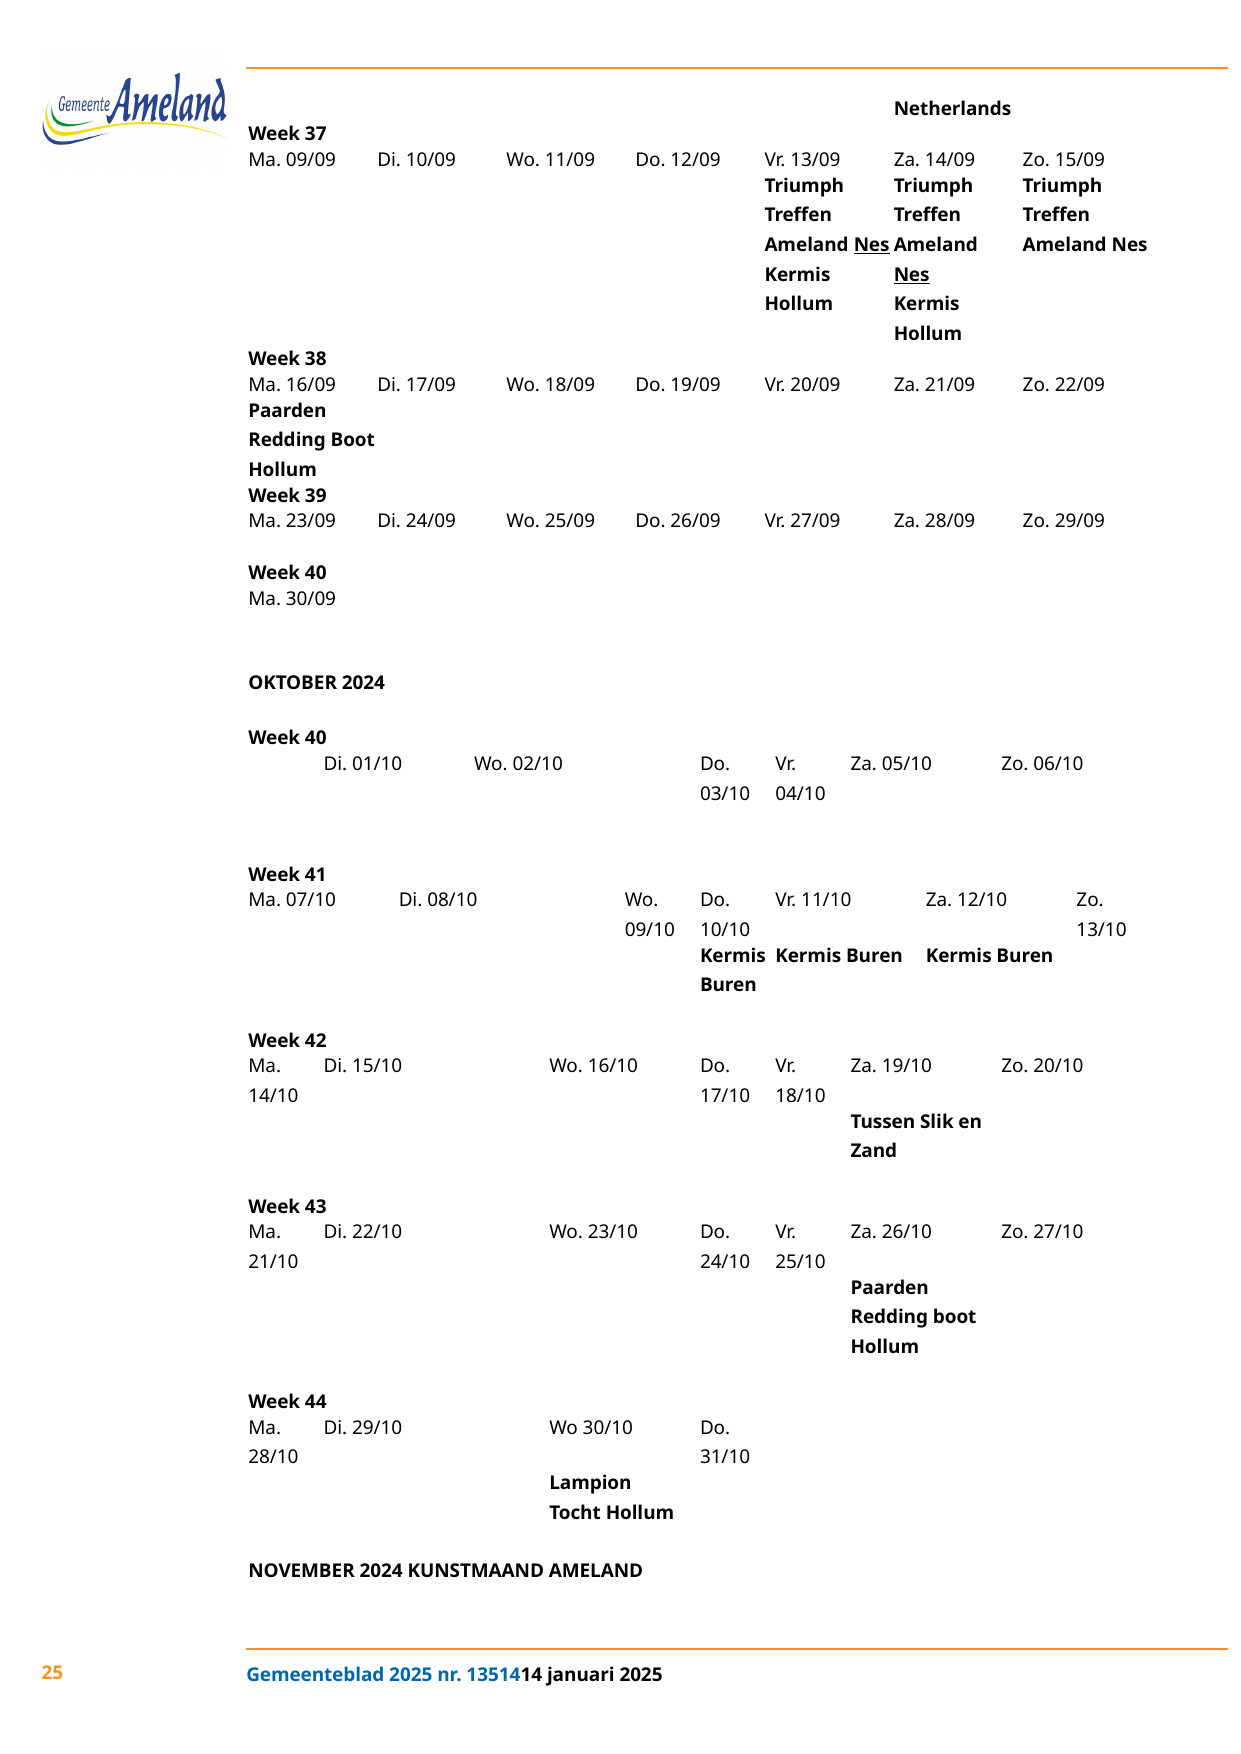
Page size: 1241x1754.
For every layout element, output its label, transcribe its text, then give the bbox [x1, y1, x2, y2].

table_cell [1076, 942, 1152, 997]
table_cell Za. 05/10 [850, 750, 1001, 806]
table_cell [474, 806, 700, 831]
table_cell Paarden Redding boot Hollum [850, 1274, 1001, 1359]
table_cell Triumph Treffen Ameland Nes Kermis Hollum [894, 172, 1022, 346]
table_cell [850, 1414, 1001, 1469]
table_cell [506, 172, 635, 346]
table_cell [700, 1274, 775, 1359]
table_cell [377, 534, 506, 559]
table_cell Do. 12/09 [635, 146, 764, 172]
table_cell [635, 397, 764, 482]
table_cell Do. 19/09 [635, 371, 764, 397]
table_cell [850, 1469, 1001, 1525]
table_cell Di. 29/10 [323, 1414, 549, 1469]
table_cell [506, 611, 635, 636]
table_cell Ma. 14/10 [248, 1053, 323, 1108]
table_cell Week 37 [248, 121, 1152, 146]
table_cell Netherlands [894, 95, 1022, 121]
table_cell Week 38 [248, 346, 1152, 371]
table_cell Vr. 11/10 [775, 887, 926, 942]
table_cell [1001, 1414, 1152, 1469]
table_cell [764, 95, 893, 121]
table_cell Zo. 27/10 [1001, 1219, 1152, 1274]
table_cell [1001, 806, 1152, 831]
table_cell [894, 611, 1022, 636]
table_cell [248, 534, 377, 559]
table_cell Wo. 11/09 [506, 146, 635, 172]
table_cell Lampion Tocht Hollum [549, 1469, 700, 1525]
table_cell Za. 28/09 [894, 508, 1022, 533]
table_cell Wo. 02/10 [474, 750, 700, 806]
table_cell [700, 1108, 775, 1163]
table_cell Zo. 22/09 [1023, 371, 1152, 397]
table_cell [1023, 397, 1152, 482]
table_cell Za. 26/10 [850, 1219, 1001, 1274]
table_cell Di. 08/10 [399, 887, 624, 942]
table_cell Zo. 20/10 [1001, 1053, 1152, 1108]
table_cell Ma. 16/09 [248, 371, 377, 397]
table_cell Do. 31/10 [700, 1414, 775, 1469]
table_cell [625, 942, 700, 997]
table_cell Za. 21/09 [894, 371, 1022, 397]
table_cell Ma. 28/10 [248, 1414, 323, 1469]
table_cell Do. 03/10 [700, 750, 775, 806]
table_cell [248, 750, 323, 806]
table_cell [700, 806, 775, 831]
table_cell [1023, 585, 1152, 611]
table_cell [775, 1274, 850, 1359]
table_cell [764, 585, 893, 611]
table_cell [248, 611, 377, 636]
table_cell Di. 22/10 [323, 1219, 549, 1274]
table_cell [248, 1469, 323, 1525]
table_cell Week 40 [248, 695, 1152, 750]
table_cell [775, 1108, 850, 1163]
table_cell Week 42 [248, 997, 1152, 1053]
table_cell Wo. 09/10 [625, 887, 700, 942]
table_cell [764, 611, 893, 636]
table_cell Triumph Treffen Ameland Nes [1023, 172, 1152, 346]
table_cell Zo. 13/10 [1076, 887, 1152, 942]
table_cell Tussen Slik en Zand [850, 1108, 1001, 1163]
table_cell [764, 397, 893, 482]
table_cell [635, 585, 764, 611]
table_cell [377, 611, 506, 636]
table_cell [323, 806, 474, 831]
table_cell [248, 942, 398, 997]
table_header OKTOBER 2024 [248, 669, 1152, 695]
table_cell [323, 1108, 549, 1163]
table_cell [775, 1469, 850, 1525]
table_cell Zo. 29/09 [1023, 508, 1152, 533]
table_cell [894, 397, 1022, 482]
table_cell [894, 585, 1022, 611]
table_cell [248, 95, 377, 121]
picture [41, 47, 231, 172]
table_cell Za. 14/09 [894, 146, 1022, 172]
table_cell [635, 95, 764, 121]
table_cell Vr. 18/10 [775, 1053, 850, 1108]
table_cell Paarden Redding Boot Hollum [248, 397, 377, 482]
table_cell [248, 1583, 1152, 1609]
table_cell [506, 534, 635, 559]
table_cell Di. 10/09 [377, 146, 506, 172]
table_cell [248, 1108, 323, 1163]
table_cell Wo. 23/10 [549, 1219, 700, 1274]
table_cell Ma. 30/09 [248, 585, 377, 611]
table_cell Zo. 15/09 [1023, 146, 1152, 172]
table_cell [323, 1274, 549, 1359]
table_cell [850, 806, 1001, 831]
table_cell [248, 806, 323, 831]
table_cell Ma. 21/10 [248, 1219, 323, 1274]
table_cell [248, 172, 377, 346]
table_cell [399, 942, 624, 997]
table_cell [635, 172, 764, 346]
table_cell Week 43 [248, 1163, 1152, 1218]
table_cell [377, 585, 506, 611]
table_cell Week 40 [248, 559, 1152, 585]
table_cell Vr. 13/09 [764, 146, 893, 172]
table_cell [775, 806, 850, 831]
table_cell Wo 30/10 [549, 1414, 700, 1469]
table_cell Vr. 27/09 [764, 508, 893, 533]
table_cell [1023, 611, 1152, 636]
table_cell [764, 534, 893, 559]
table_cell Vr. 20/09 [764, 371, 893, 397]
table_cell Week 41 [248, 831, 1152, 887]
table_cell [506, 95, 635, 121]
table_cell Week 44 [248, 1359, 1152, 1414]
table_cell [1023, 534, 1152, 559]
table_cell [506, 397, 635, 482]
table_header NOVEMBER 2024 KUNSTMAAND AMELAND [248, 1558, 1152, 1583]
table_cell Do. 26/09 [635, 508, 764, 533]
table_cell Kermis Buren [700, 942, 775, 997]
table_cell [1023, 95, 1152, 121]
table_cell Di. 15/10 [323, 1053, 549, 1108]
table_cell Ma. 07/10 [248, 887, 398, 942]
table_cell [377, 397, 506, 482]
table_cell Zo. 06/10 [1001, 750, 1152, 806]
table_cell Wo. 16/10 [549, 1053, 700, 1108]
table_cell [775, 1414, 850, 1469]
table_cell [1001, 1469, 1152, 1525]
table_cell [248, 1274, 323, 1359]
table_cell Triumph Treffen Ameland Nes Kermis Hollum [764, 172, 893, 346]
table_cell [1001, 1108, 1152, 1163]
table_cell Kermis Buren [775, 942, 926, 997]
table_cell [506, 585, 635, 611]
table_cell Za. 12/10 [926, 887, 1076, 942]
table_cell [700, 1469, 775, 1525]
table_cell Do. 10/10 [700, 887, 775, 942]
table_cell [635, 534, 764, 559]
table_cell Di. 24/09 [377, 508, 506, 533]
table_cell Kermis Buren [926, 942, 1076, 997]
table_cell Di. 17/09 [377, 371, 506, 397]
table_cell [323, 1469, 549, 1525]
table_cell Za. 19/10 [850, 1053, 1001, 1108]
table_cell Do. 24/10 [700, 1219, 775, 1274]
table_cell Di. 01/10 [323, 750, 474, 806]
table_cell Do. 17/10 [700, 1053, 775, 1108]
table_cell [549, 1274, 700, 1359]
table_cell [377, 172, 506, 346]
table_cell [377, 95, 506, 121]
table_cell Week 39 [248, 482, 1152, 508]
table_cell Wo. 25/09 [506, 508, 635, 533]
table_cell [635, 611, 764, 636]
table_cell [549, 1108, 700, 1163]
table_cell Ma. 23/09 [248, 508, 377, 533]
table_cell Vr. 04/10 [775, 750, 850, 806]
table_cell [894, 534, 1022, 559]
table_cell Ma. 09/09 [248, 146, 377, 172]
table_cell Wo. 18/09 [506, 371, 635, 397]
table_cell [1001, 1274, 1152, 1359]
table_cell Vr. 25/10 [775, 1219, 850, 1274]
